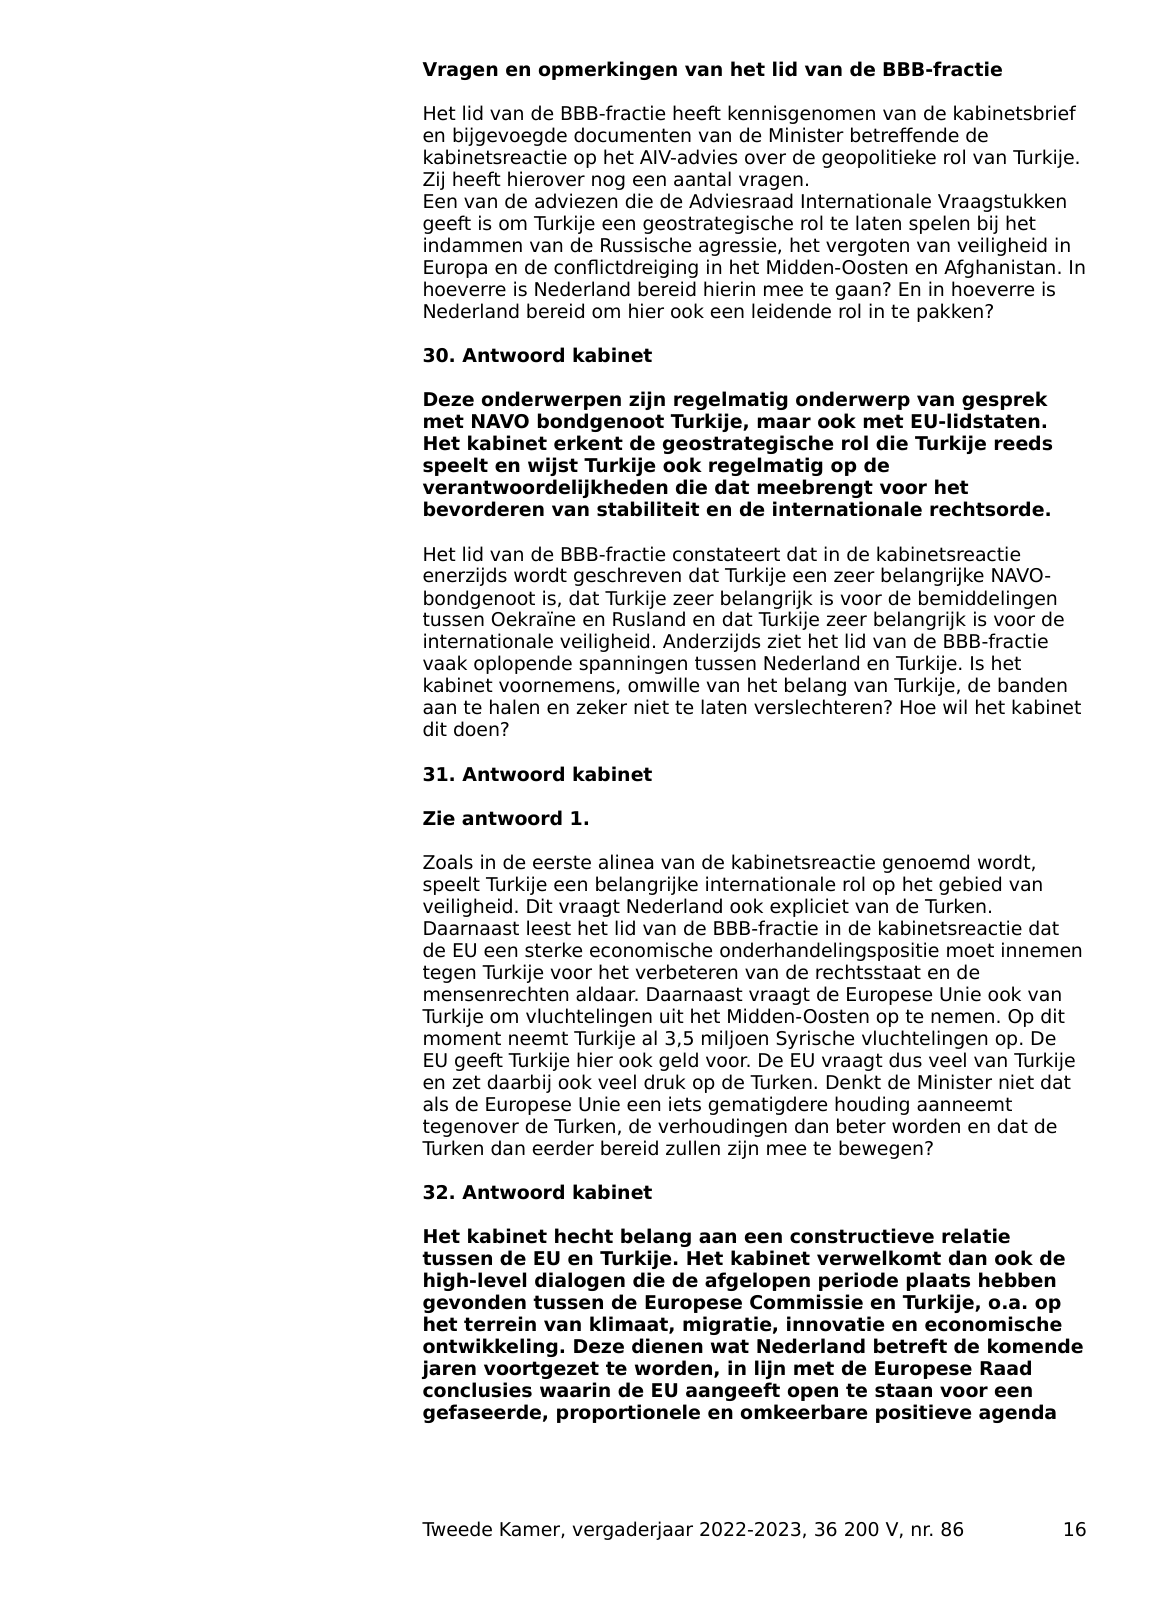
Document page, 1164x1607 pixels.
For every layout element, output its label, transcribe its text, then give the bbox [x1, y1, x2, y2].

text Het lid van de BBB-fractie constateert dat in de kabinetsreactie enerzijds wordt geschreven dat Turkije een zeer belangrijke NAVO-bondgenoot is, dat Turkije zeer belangrijk is voor de bemiddelingen tussen Oekraïne en Rusland en dat Turkije zeer belangrijk is voor de internationale veiligheid. Anderzijds ziet het lid van de BBB-fractie vaak oplopende spanningen tussen Nederland en Turkije. Is het kabinet voornemens, omwille van het belang van Turkije, de banden aan te halen en zeker niet te laten verslechteren? Hoe wil het kabinet dit doen? [422, 543, 1087, 741]
text 32. Antwoord kabinet [422, 1182, 1087, 1204]
text 31. Antwoord kabinet [422, 763, 1087, 785]
text Het lid van de BBB-fractie heeft kennisgenomen van de kabinetsbrief en bijgevoegde documenten van de Minister betreffende de kabinetsreactie op het AIV-advies over de geopolitieke rol van Turkije. Zij heeft hierover nog een aantal vragen. [422, 103, 1087, 191]
text Een van de adviezen die de Adviesraad Internationale Vraagstukken geeft is om Turkije een geostrategische rol te laten spelen bij het indammen van de Russische agressie, het vergoten van veiligheid in Europa en de conflictdreiging in het Midden-Oosten en Afghanistan. In hoeverre is Nederland bereid hierin mee te gaan? En in hoeverre is Nederland bereid om hier ook een leidende rol in te pakken? [422, 191, 1087, 323]
text Zoals in de eerste alinea van de kabinetsreactie genoemd wordt, speelt Turkije een belangrijke internationale rol op het gebied van veiligheid. Dit vraagt Nederland ook expliciet van de Turken. Daarnaast leest het lid van de BBB-fractie in de kabinetsreactie dat de EU een sterke economische onderhandelingspositie moet innemen tegen Turkije voor het verbeteren van de rechtsstaat en de mensenrechten aldaar. Daarnaast vraagt de Europese Unie ook van Turkije om vluchtelingen uit het Midden-Oosten op te nemen. Op dit moment neemt Turkije al 3,5 miljoen Syrische vluchtelingen op. De EU geeft Turkije hier ook geld voor. De EU vraagt dus veel van Turkije en zet daarbij ook veel druk op de Turken. Denkt de Minister niet dat als de Europese Unie een iets gematigdere houding aanneemt tegenover de Turken, de verhoudingen dan beter worden en dat de Turken dan eerder bereid zullen zijn mee te bewegen? [422, 852, 1087, 1159]
text Deze onderwerpen zijn regelmatig onderwerp van gesprek met NAVO bondgenoot Turkije, maar ook met EU-lidstaten. Het kabinet erkent de geostrategische rol die Turkije reeds speelt en wijst Turkije ook regelmatig op de verantwoordelijkheden die dat meebrengt voor het bevorderen van stabiliteit en de internationale rechtsorde. [422, 389, 1087, 521]
text Zie antwoord 1. [422, 808, 1087, 829]
subtitle Vragen en opmerkingen van het lid van de BBB-fractie [422, 59, 1087, 81]
text Het kabinet hecht belang aan een constructieve relatie tussen de EU en Turkije. Het kabinet verwelkomt dan ook de high-level dialogen die de afgelopen periode plaats hebben gevonden tussen de Europese Commissie en Turkije, o.a. op het terrein van klimaat, migratie, innovatie en economische ontwikkeling. Deze dienen wat Nederland betreft de komende jaren voortgezet te worden, in lijn met de Europese Raad conclusies waarin de EU aangeeft open te staan voor een gefaseerde, proportionele en omkeerbare positieve agenda [422, 1226, 1087, 1424]
text 30. Antwoord kabinet [422, 345, 1087, 367]
